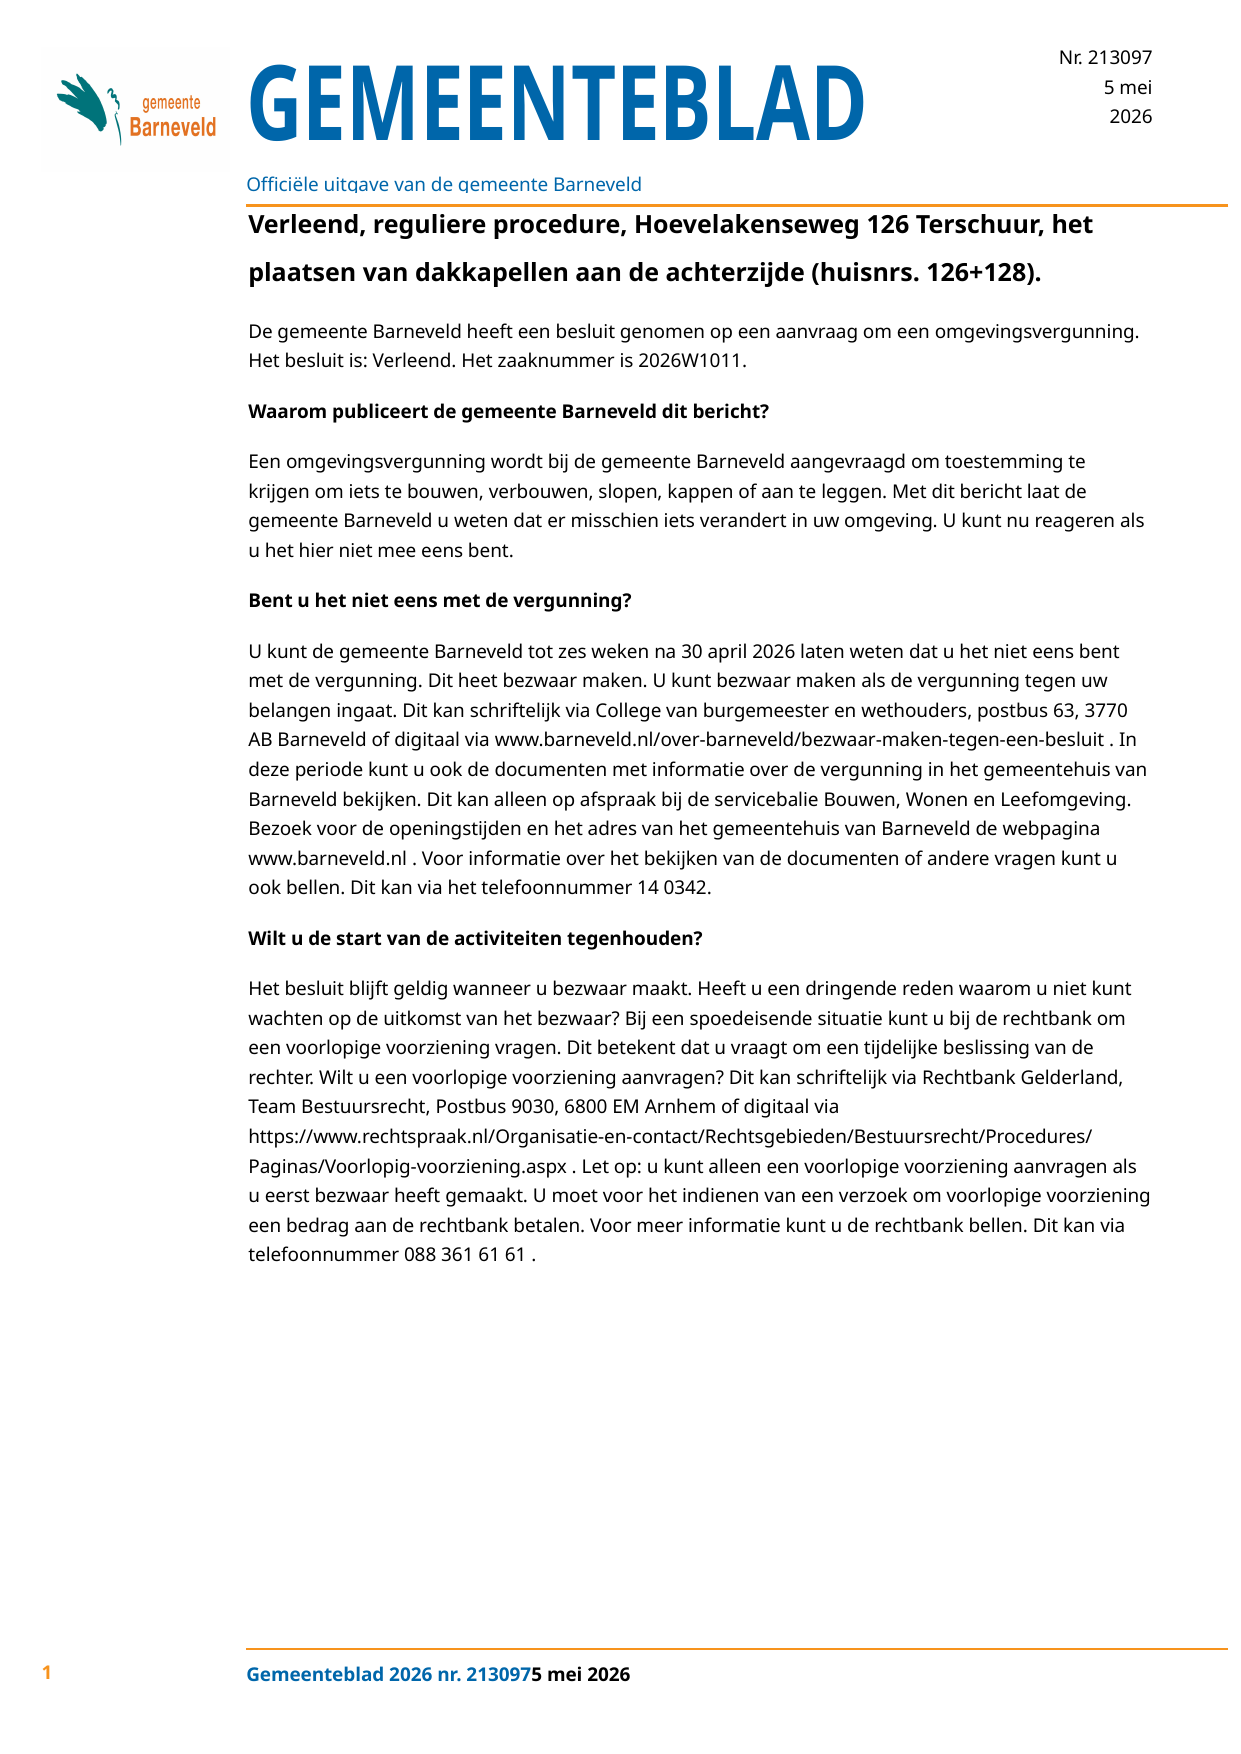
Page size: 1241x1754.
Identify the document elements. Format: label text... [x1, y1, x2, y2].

text Een omgevingsvergunning wordt bij de gemeente Barneveld aangevraagd om toestemming te krijgen om iets te bouwen, verbouwen, slopen, kappen of aan te leggen. Met dit bericht laat de gemeente Barneveld u weten dat er misschien iets verandert in uw omgeving. U kunt nu reageren als u het hier niet mee eens bent. [248, 448, 1152, 563]
text Het besluit blijft geldig wanneer u bezwaar maakt. Heeft u een dringende reden waarom u niet kunt wachten op de uitkomst van het bezwaar? Bij een spoedeisende situatie kunt u bij de rechtbank om een voorlopige voorziening vragen. Dit betekent dat u vraagt om een tijdelijke beslissing van de rechter. Wilt u een voorlopige voorziening aanvragen? Dit kan schriftelijk via Rechtbank Gelderland, Team Bestuursrecht, Postbus 9030, 6800 EM Arnhem of digitaal via https://www.rechtspraak.nl/Organisatie-en-contact/Rechtsgebieden/Bestuursrecht/Procedures/Paginas/Voorlopig-voorziening.aspx . Let op: u kunt alleen een voorlopige voorziening aanvragen als u eerst bezwaar heeft gemaakt. U moet voor het indienen van een verzoek om voorlopige voorziening een bedrag aan de rechtbank betalen. Voor meer informatie kunt u de rechtbank bellen. Dit kan via telefoonnummer 088 361 61 61 . [248, 975, 1152, 1267]
picture [41, 47, 231, 172]
text Wilt u de start van de activiteiten tegenhouden? [248, 925, 1152, 951]
text U kunt de gemeente Barneveld tot zes weken na 30 april 2026 laten weten dat u het niet eens bent met de vergunning. Dit heet bezwaar maken. U kunt bezwaar maken als de vergunning tegen uw belangen ingaat. Dit kan schriftelijk via College van burgemeester en wethouders, postbus 63, 3770 AB Barneveld of digitaal via www.barneveld.nl/over-barneveld/bezwaar-maken-tegen-een-besluit . In deze periode kunt u ook de documenten met informatie over de vergunning in het gemeentehuis van Barneveld bekijken. Dit kan alleen op afspraak bij de servicebalie Bouwen, Wonen en Leefomgeving. Bezoek voor de openingstijden en het adres van het gemeentehuis van Barneveld de webpagina www.barneveld.nl . Voor informatie over het bekijken van de documenten of andere vragen kunt u ook bellen. Dit kan via het telefoonnummer 14 0342. [248, 638, 1152, 900]
text Bent u het niet eens met de vergunning? [248, 587, 1152, 613]
text Verleend, reguliere procedure, Hoevelakenseweg 126 Terschuur, het plaatsen van dakkapellen aan de achterzijde (huisnrs. 126+128). [248, 207, 1152, 288]
text Waarom publiceert de gemeente Barneveld dit bericht? [248, 398, 1152, 424]
text De gemeente Barneveld heeft een besluit genomen op een aanvraag om een omgevingsvergunning. Het besluit is: Verleend. Het zaaknummer is 2026W1011. [248, 318, 1152, 373]
